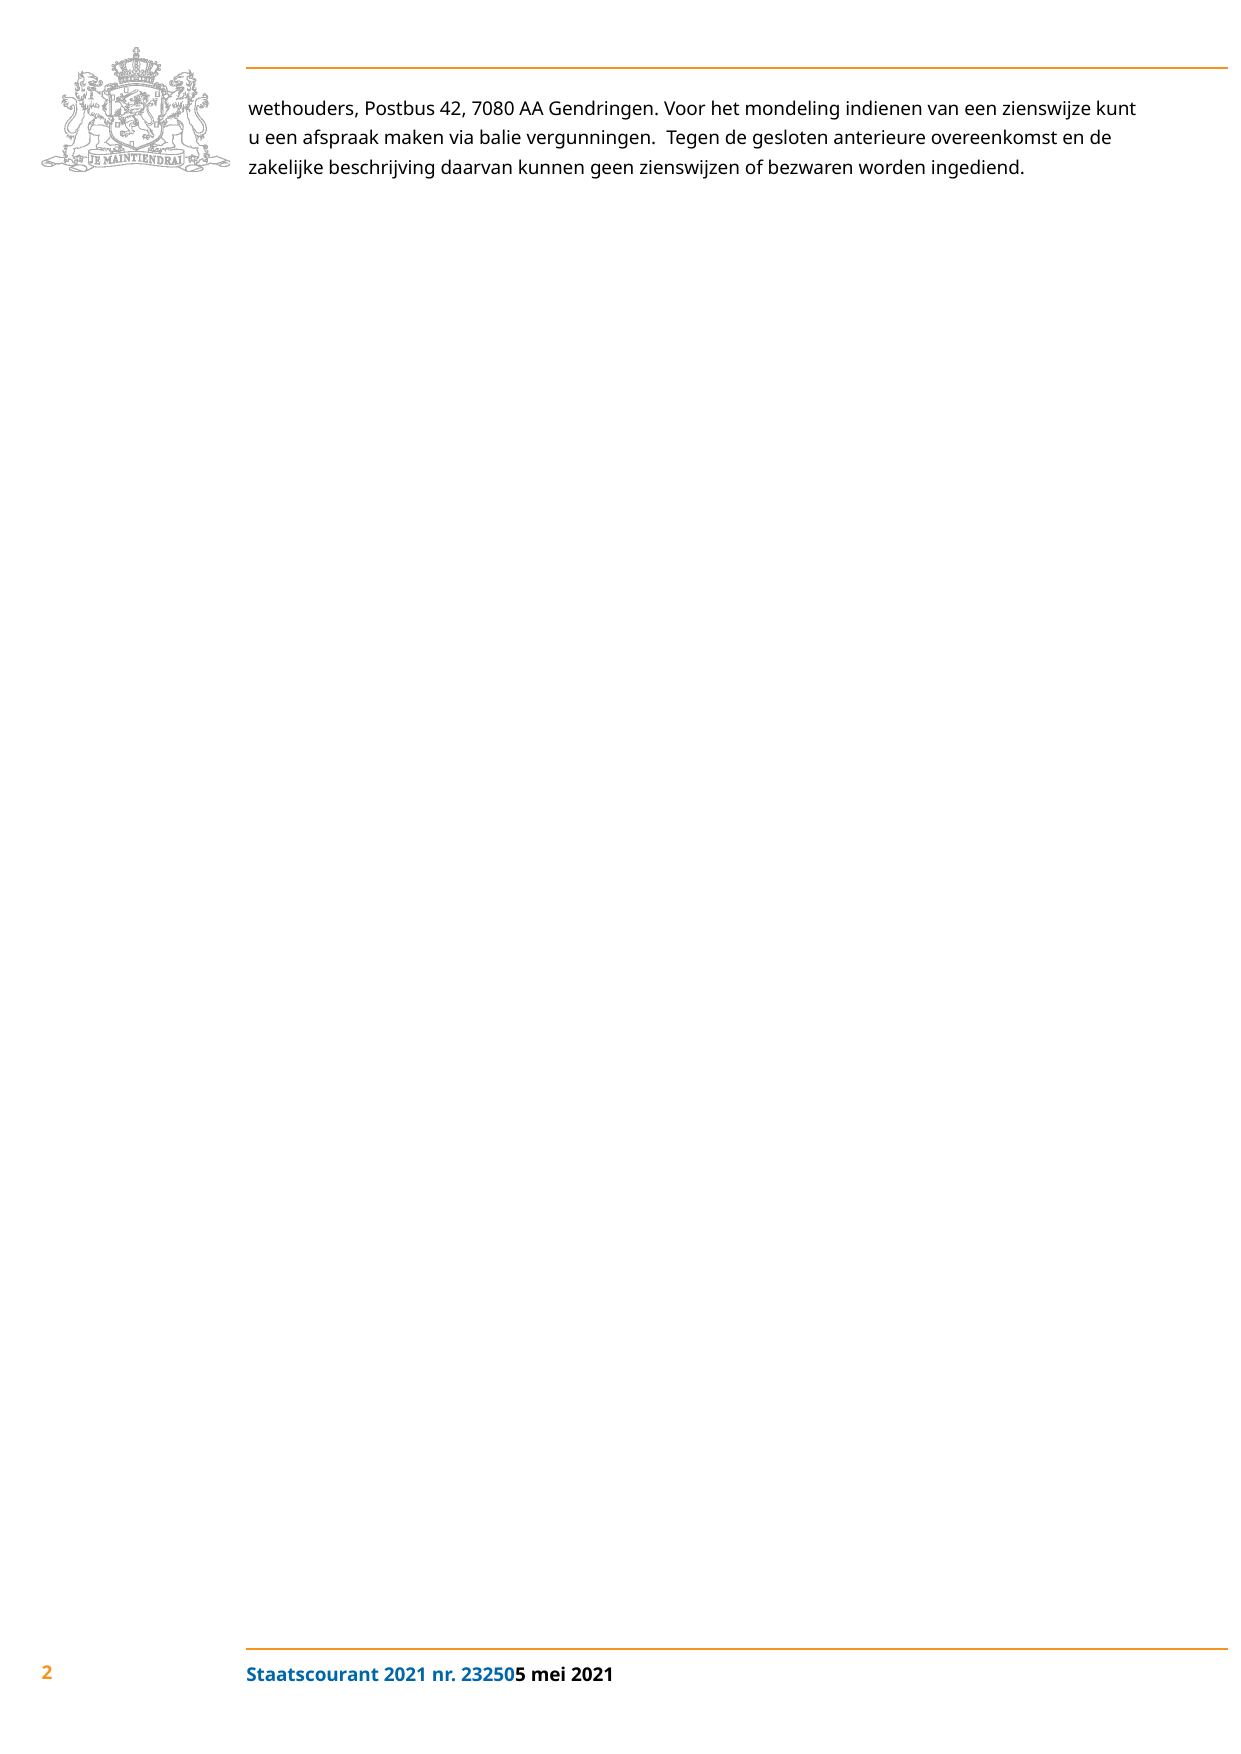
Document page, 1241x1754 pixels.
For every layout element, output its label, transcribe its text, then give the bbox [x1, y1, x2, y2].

picture [41, 47, 231, 172]
text wethouders, Postbus 42, 7080 AA Gendringen. Voor het mondeling indienen van een zienswijze kunt u een afspraak maken via balie vergunningen. Tegen de gesloten anterieure overeenkomst en de zakelijke beschrijving daarvan kunnen geen zienswijzen of bezwaren worden ingediend. [248, 95, 1152, 180]
